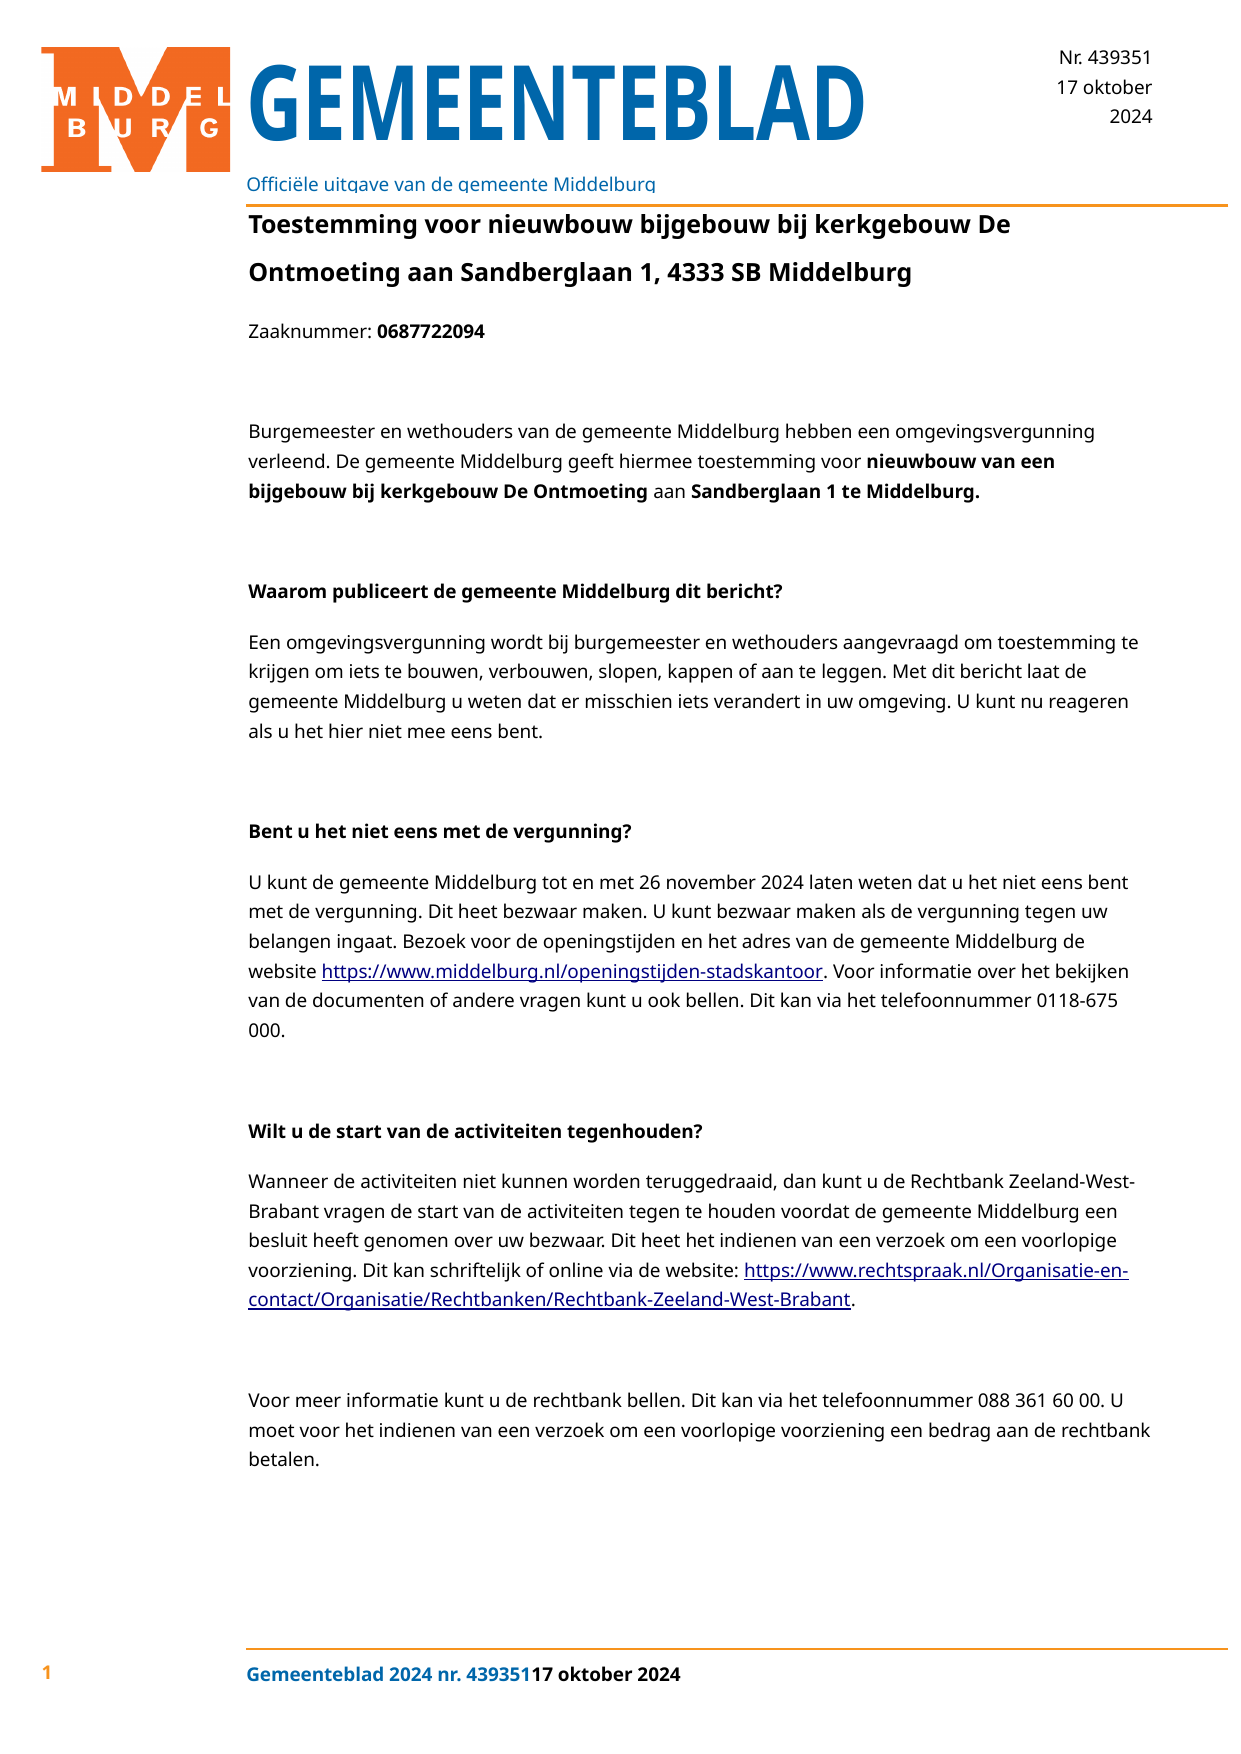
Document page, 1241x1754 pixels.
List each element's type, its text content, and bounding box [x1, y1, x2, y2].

text Een omgevingsvergunning wordt bij burgemeester en wethouders aangevraagd om toestemming te krijgen om iets te bouwen, verbouwen, slopen, kappen of aan te leggen. Met dit bericht laat de gemeente Middelburg u weten dat er misschien iets verandert in uw omgeving. U kunt nu reageren als u het hier niet mee eens bent. [248, 629, 1152, 744]
picture [41, 47, 231, 172]
text Burgemeester en wethouders van de gemeente Middelburg hebben een omgevingsvergunning verleend. De gemeente Middelburg geeft hiermee toestemming voor nieuwbouw van een bijgebouw bij kerkgebouw De Ontmoeting aan Sandberglaan 1 te Middelburg. [248, 419, 1152, 504]
text Wilt u de start van de activiteiten tegenhouden? [248, 1118, 1152, 1144]
text Wanneer de activiteiten niet kunnen worden teruggedraaid, dan kunt u de Rechtbank Zeeland-West-Brabant vragen de start van de activiteiten tegen te houden voordat de gemeente Middelburg een besluit heeft genomen over uw bezwaar. Dit heet het indienen van een verzoek om een voorlopige voorziening. Dit kan schriftelijk of online via de website: https://www.rechtspraak.nl/Organisatie-en-contact/Organisatie/Rechtbanken/Rechtbank-Zeeland-West-Brabant. [248, 1168, 1152, 1312]
text Zaaknummer: 0687722094 [248, 318, 1152, 344]
text Bent u het niet eens met de vergunning? [248, 819, 1152, 844]
text Voor meer informatie kunt u de rechtbank bellen. Dit kan via het telefoonnummer 088 361 60 00. U moet voor het indienen van een verzoek om een voorlopige voorziening een bedrag aan de rechtbank betalen. [248, 1387, 1152, 1472]
text Waarom publiceert de gemeente Middelburg dit bericht? [248, 579, 1152, 604]
text U kunt de gemeente Middelburg tot en met 26 november 2024 laten weten dat u het niet eens bent met de vergunning. Dit heet bezwaar maken. U kunt bezwaar maken als de vergunning tegen uw belangen ingaat. Bezoek voor de openingstijden en het adres van de gemeente Middelburg de website https://www.middelburg.nl/openingstijden-stadskantoor. Voor informatie over het bekijken van de documenten of andere vragen kunt u ook bellen. Dit kan via het telefoonnummer 0118-675 000. [248, 869, 1152, 1043]
text Toestemming voor nieuwbouw bijgebouw bij kerkgebouw De Ontmoeting aan Sandberglaan 1, 4333 SB Middelburg [248, 207, 1152, 288]
